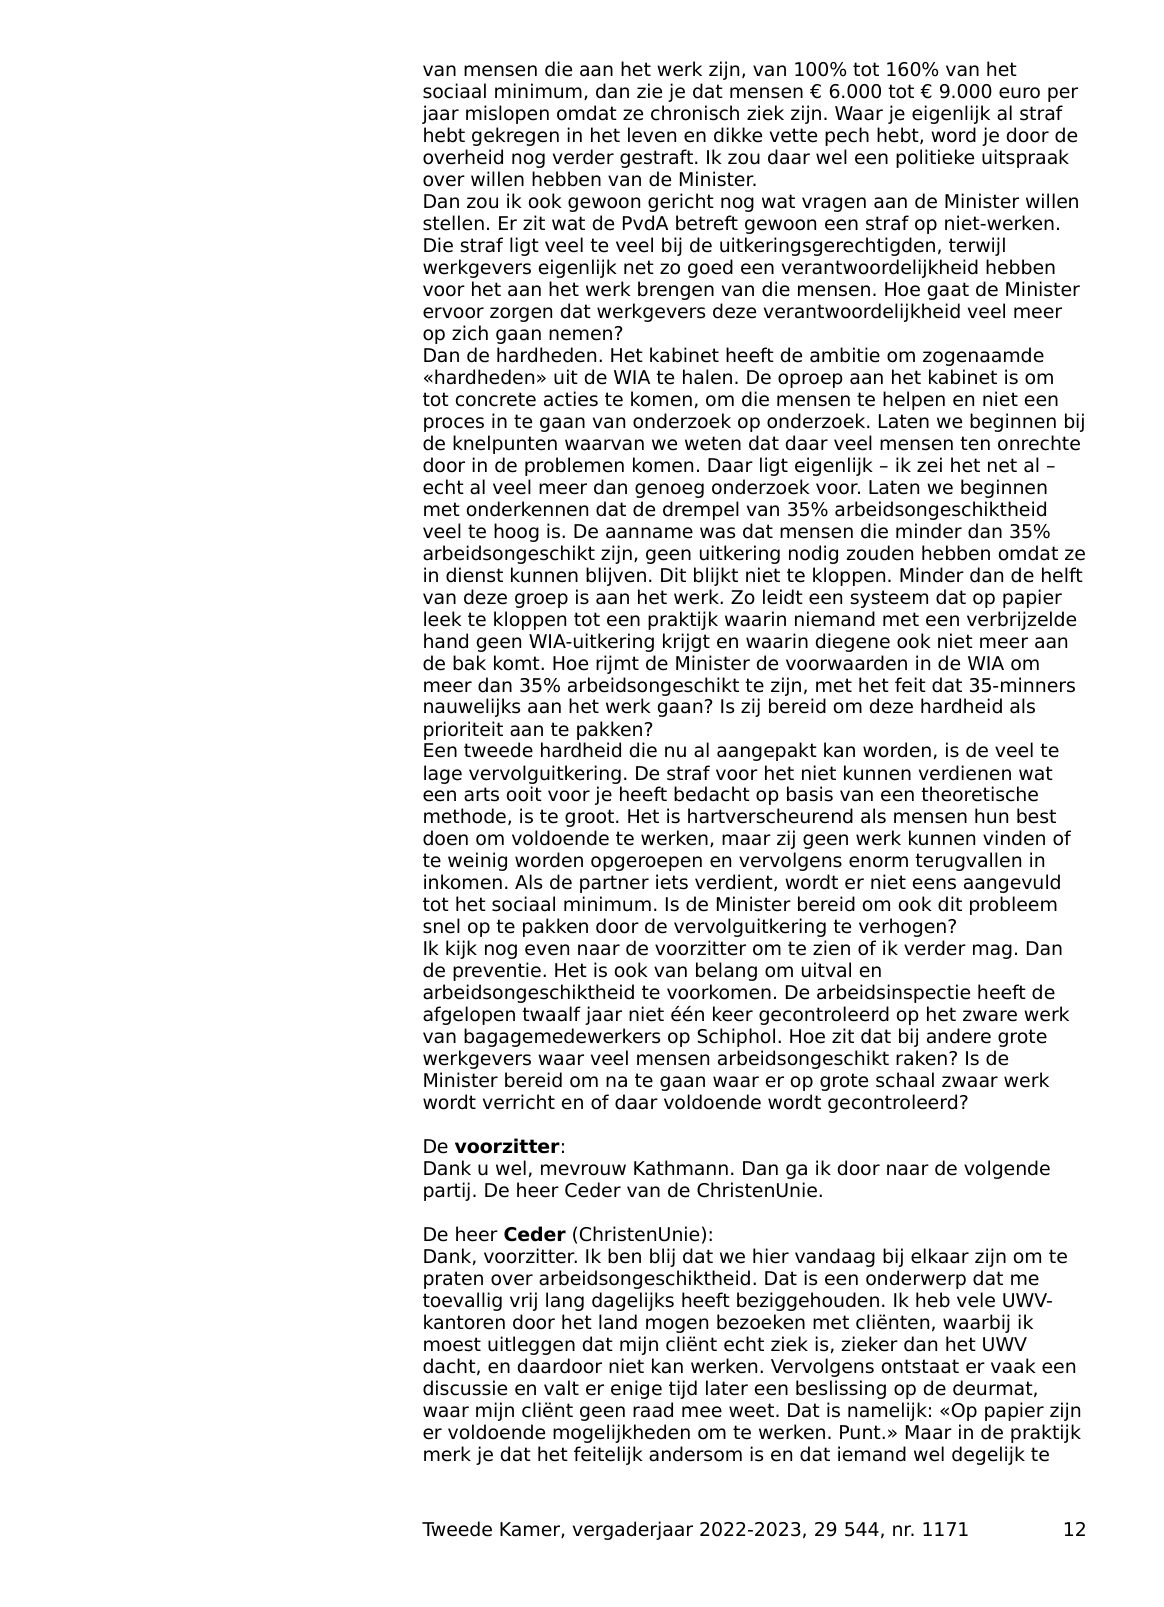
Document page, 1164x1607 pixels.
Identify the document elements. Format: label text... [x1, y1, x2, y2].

text Dank u wel, mevrouw Kathmann. Dan ga ik door naar de volgende partij. De heer Ceder van de ChristenUnie. [422, 1158, 1087, 1202]
text Een tweede hardheid die nu al aangepakt kan worden, is de veel te lage vervolguitkering. De straf voor het niet kunnen verdienen wat een arts ooit voor je heeft bedacht op basis van een theoretische methode, is te groot. Het is hartverscheurend als mensen hun best doen om voldoende te werken, maar zij geen werk kunnen vinden of te weinig worden opgeroepen en vervolgens enorm terugvallen in inkomen. Als de partner iets verdient, wordt er niet eens aangevuld tot het sociaal minimum. Is de Minister bereid om ook dit probleem snel op te pakken door de vervolguitkering te verhogen? [422, 740, 1087, 938]
text Dan de hardheden. Het kabinet heeft de ambitie om zogenaamde «hardheden» uit de WIA te halen. De oproep aan het kabinet is om tot concrete acties te komen, om die mensen te helpen en niet een proces in te gaan van onderzoek op onderzoek. Laten we beginnen bij de knelpunten waarvan we weten dat daar veel mensen ten onrechte door in de problemen komen. Daar ligt eigenlijk – ik zei het net al – echt al veel meer dan genoeg onderzoek voor. Laten we beginnen met onderkennen dat de drempel van 35% arbeidsongeschiktheid veel te hoog is. De aanname was dat mensen die minder dan 35% arbeidsongeschikt zijn, geen uitkering nodig zouden hebben omdat ze in dienst kunnen blijven. Dit blijkt niet te kloppen. Minder dan de helft van deze groep is aan het werk. Zo leidt een systeem dat op papier leek te kloppen tot een praktijk waarin niemand met een verbrijzelde hand geen WIA-uitkering krijgt en waarin diegene ook niet meer aan de bak komt. Hoe rijmt de Minister de voorwaarden in de WIA om meer dan 35% arbeidsongeschikt te zijn, met het feit dat 35-minners nauwelijks aan het werk gaan? Is zij bereid om deze hardheid als prioriteit aan te pakken? [422, 345, 1087, 740]
text Ik kijk nog even naar de voorzitter om te zien of ik verder mag. Dan de preventie. Het is ook van belang om uitval en arbeidsongeschiktheid te voorkomen. De arbeidsinspectie heeft de afgelopen twaalf jaar niet één keer gecontroleerd op het zware werk van bagagemedewerkers op Schiphol. Hoe zit dat bij andere grote werkgevers waar veel mensen arbeidsongeschikt raken? Is de Minister bereid om na te gaan waar er op grote schaal zwaar werk wordt verricht en of daar voldoende wordt gecontroleerd? [422, 938, 1087, 1114]
text Dank, voorzitter. Ik ben blij dat we hier vandaag bij elkaar zijn om te praten over arbeidsongeschiktheid. Dat is een onderwerp dat me toevallig vrij lang dagelijks heeft beziggehouden. Ik heb vele UWV-kantoren door het land mogen bezoeken met cliënten, waarbij ik moest uitleggen dat mijn cliënt echt ziek is, zieker dan het UWV dacht, en daardoor niet kan werken. Vervolgens ontstaat er vaak een discussie en valt er enige tijd later een beslissing op de deurmat, waar mijn cliënt geen raad mee weet. Dat is namelijk: «Op papier zijn er voldoende mogelijkheden om te werken. Punt.» Maar in de praktijk merk je dat het feitelijk andersom is en dat iemand wel degelijk te [422, 1246, 1087, 1466]
text De heer Ceder (ChristenUnie): [422, 1224, 1087, 1246]
text De voorzitter: [422, 1136, 1087, 1158]
text Dan zou ik ook gewoon gericht nog wat vragen aan de Minister willen stellen. Er zit wat de PvdA betreft gewoon een straf op niet-werken. Die straf ligt veel te veel bij de uitkeringsgerechtigden, terwijl werkgevers eigenlijk net zo goed een verantwoordelijkheid hebben voor het aan het werk brengen van die mensen. Hoe gaat de Minister ervoor zorgen dat werkgevers deze verantwoordelijkheid veel meer op zich gaan nemen? [422, 191, 1087, 345]
text van mensen die aan het werk zijn, van 100% tot 160% van het sociaal minimum, dan zie je dat mensen € 6.000 tot € 9.000 euro per jaar mislopen omdat ze chronisch ziek zijn. Waar je eigenlijk al straf hebt gekregen in het leven en dikke vette pech hebt, word je door de overheid nog verder gestraft. Ik zou daar wel een politieke uitspraak over willen hebben van de Minister. [422, 59, 1087, 191]
